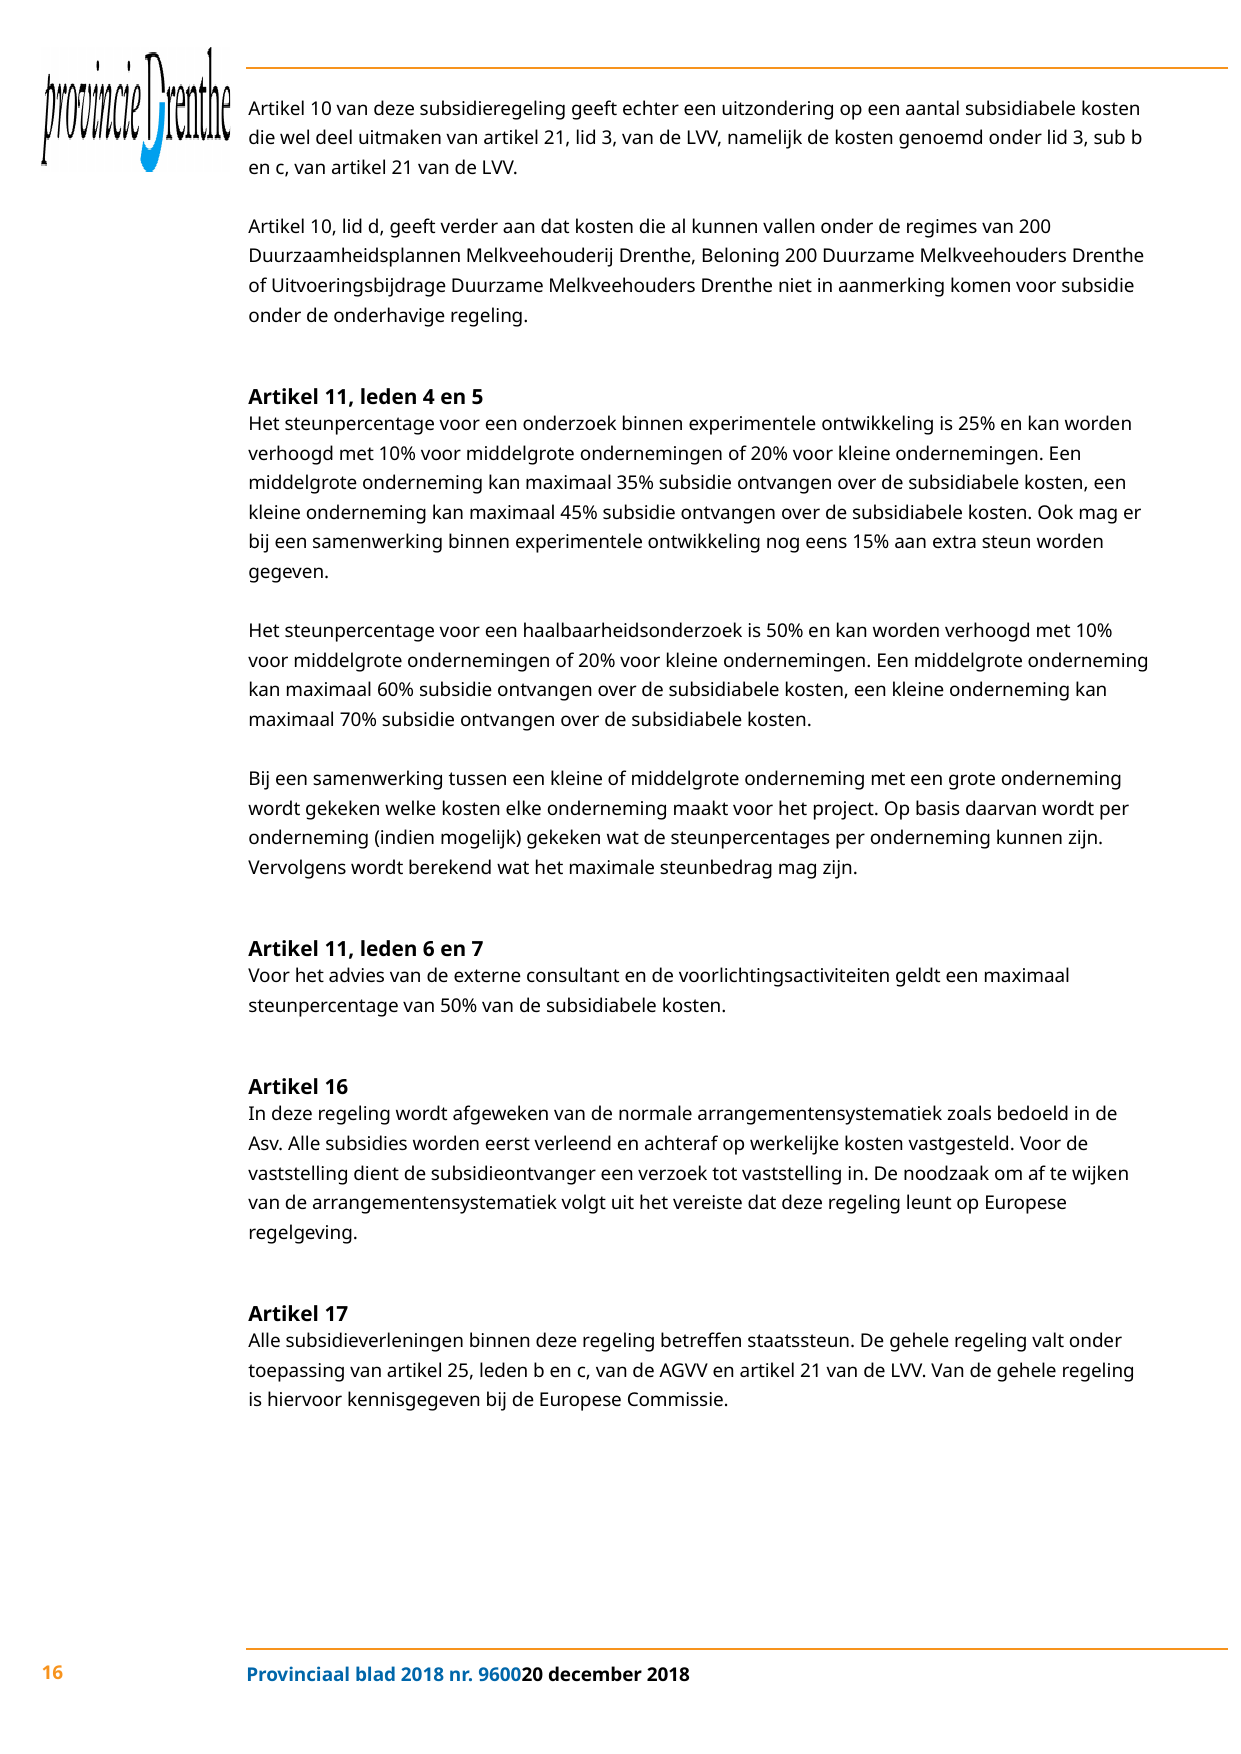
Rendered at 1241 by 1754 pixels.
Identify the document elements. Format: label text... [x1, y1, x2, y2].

text Alle subsidieverleningen binnen deze regeling betreffen staatssteun. De gehele regeling valt onder toepassing van artikel 25, leden b en c, van de AGVV en artikel 21 van de LVV. Van de gehele regeling is hiervoor kennisgegeven bij de Europese Commissie. [248, 1327, 1152, 1412]
text Artikel 17 [248, 1299, 1152, 1327]
text Artikel 11, leden 4 en 5 [248, 382, 1152, 410]
text Artikel 16 [248, 1072, 1152, 1101]
text Bij een samenwerking tussen een kleine of middelgrote onderneming met een grote onderneming wordt gekeken welke kosten elke onderneming maakt voor het project. Op basis daarvan wordt per onderneming (indien mogelijk) gekeken wat de steunpercentages per onderneming kunnen zijn. Vervolgens wordt berekend wat het maximale steunbedrag mag zijn. [248, 765, 1152, 880]
text Artikel 10 van deze subsidieregeling geeft echter een uitzondering op een aantal subsidiabele kosten die wel deel uitmaken van artikel 21, lid 3, van de LVV, namelijk de kosten genoemd onder lid 3, sub b en c, van artikel 21 van de LVV. [248, 95, 1152, 180]
text Het steunpercentage voor een onderzoek binnen experimentele ontwikkeling is 25% en kan worden verhoogd met 10% voor middelgrote ondernemingen of 20% voor kleine ondernemingen. Een middelgrote onderneming kan maximaal 35% subsidie ontvangen over de subsidiabele kosten, een kleine onderneming kan maximaal 45% subsidie ontvangen over de subsidiabele kosten. Ook mag er bij een samenwerking binnen experimentele ontwikkeling nog eens 15% aan extra steun worden gegeven. [248, 410, 1152, 584]
text Artikel 10, lid d, geeft verder aan dat kosten die al kunnen vallen onder de regimes van 200 Duurzaamheidsplannen Melkveehouderij Drenthe, Beloning 200 Duurzame Melkveehouders Drenthe of Uitvoeringsbijdrage Duurzame Melkveehouders Drenthe niet in aanmerking komen voor subsidie onder de onderhavige regeling. [248, 213, 1152, 328]
text Voor het advies van de externe consultant en de voorlichtingsactiviteiten geldt een maximaal steunpercentage van 50% van de subsidiabele kosten. [248, 962, 1152, 1018]
text Het steunpercentage voor een haalbaarheidsonderzoek is 50% en kan worden verhoogd met 10% voor middelgrote ondernemingen of 20% voor kleine ondernemingen. Een middelgrote onderneming kan maximaal 60% subsidie ontvangen over de subsidiabele kosten, een kleine onderneming kan maximaal 70% subsidie ontvangen over de subsidiabele kosten. [248, 617, 1152, 732]
text In deze regeling wordt afgeweken van de normale arrangementensystematiek zoals bedoeld in de Asv. Alle subsidies worden eerst verleend en achteraf op werkelijke kosten vastgesteld. Voor de vaststelling dient de subsidieontvanger een verzoek tot vaststelling in. De noodzaak om af te wijken van de arrangementensystematiek volgt uit het vereiste dat deze regeling leunt op Europese regelgeving. [248, 1101, 1152, 1244]
text Artikel 11, leden 6 en 7 [248, 934, 1152, 962]
picture [41, 47, 231, 172]
